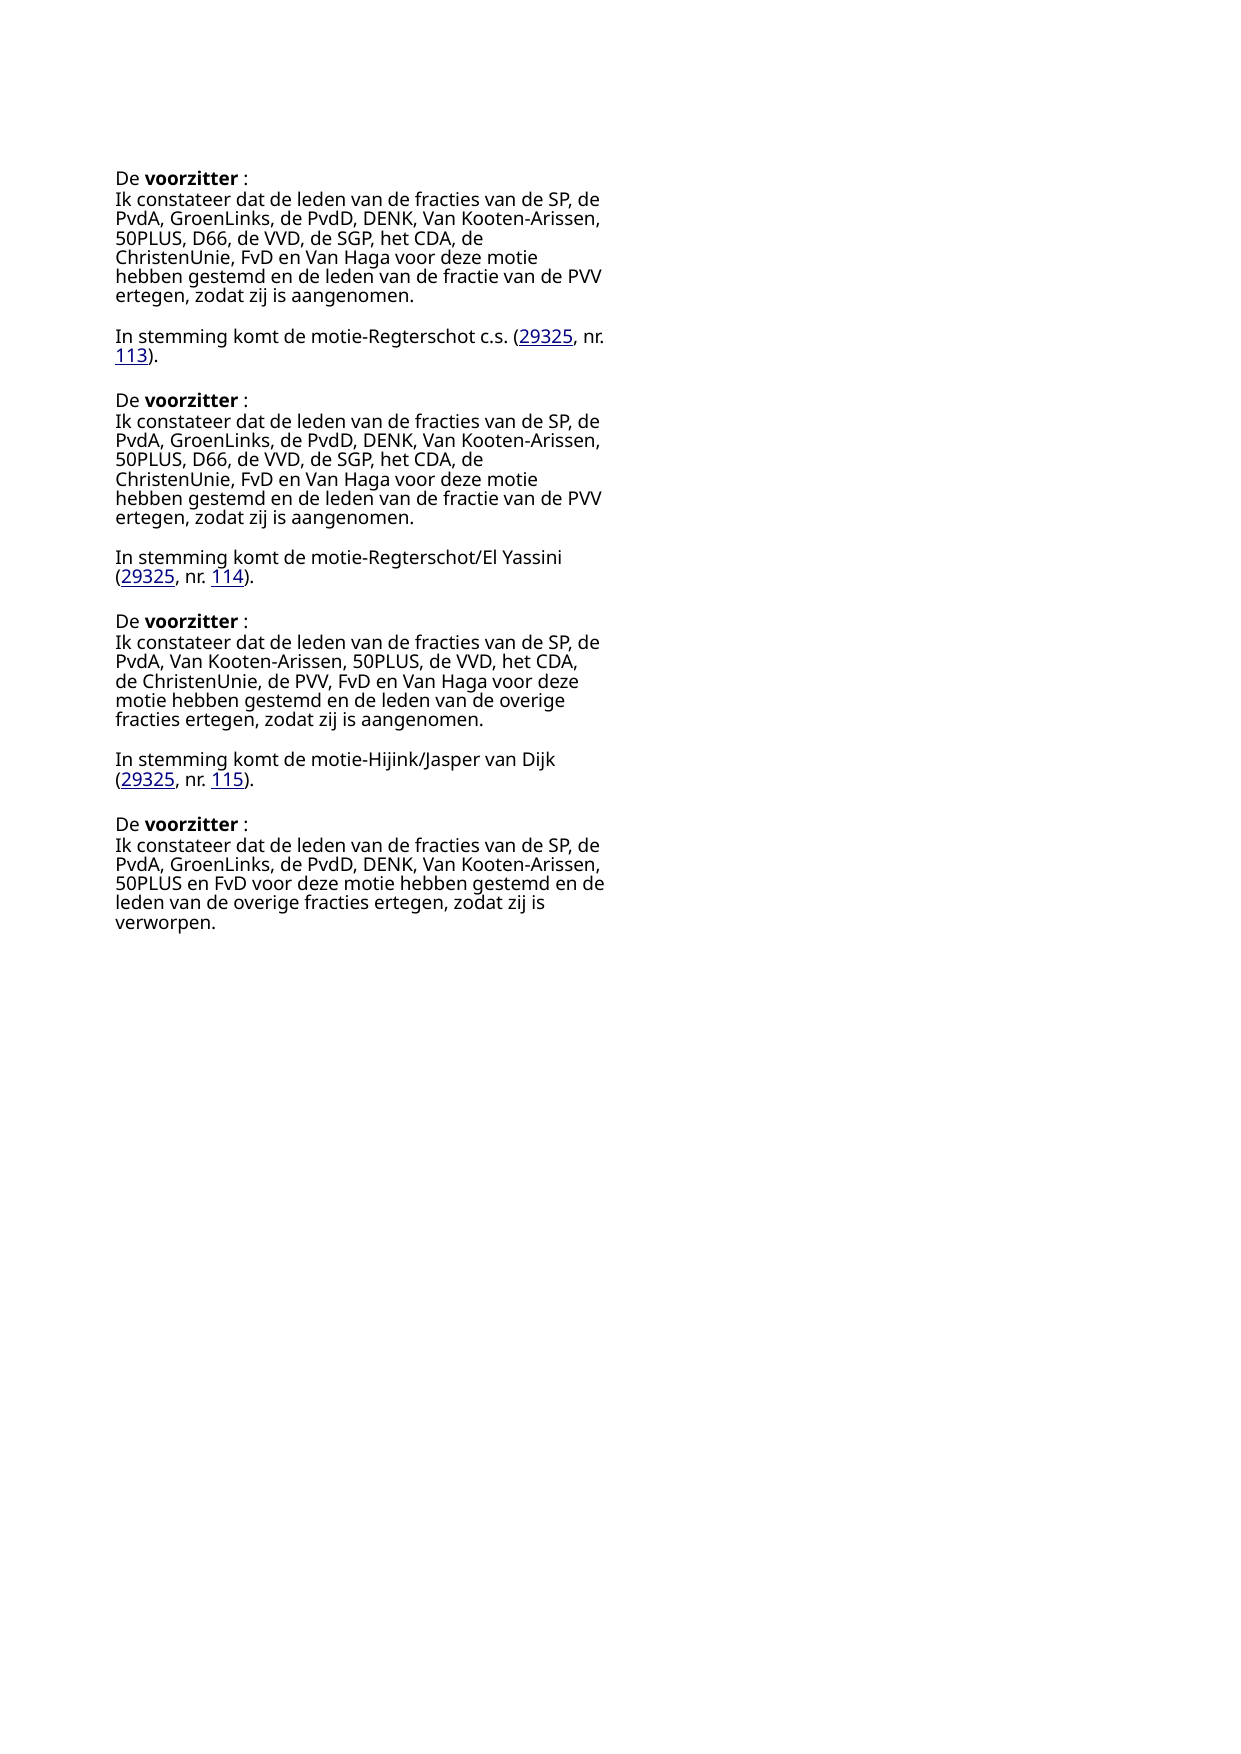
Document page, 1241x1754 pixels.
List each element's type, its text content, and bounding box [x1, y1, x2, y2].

text Ik constateer dat de leden van de fracties van de SP, de PvdA, Van Kooten-Arissen, 50PLUS, de VVD, het CDA, de ChristenUnie, de PVV, FvD en Van Haga voor deze motie hebben gestemd en de leden van de overige fracties ertegen, zodat zij is aangenomen. [115, 634, 605, 731]
text Ik constateer dat de leden van de fracties van de SP, de PvdA, GroenLinks, de PvdD, DENK, Van Kooten-Arissen, 50PLUS en FvD voor deze motie hebben gestemd en de leden van de overige fracties ertegen, zodat zij is verworpen. [115, 837, 605, 933]
text Ik constateer dat de leden van de fracties van de SP, de PvdA, GroenLinks, de PvdD, DENK, Van Kooten-Arissen, 50PLUS, D66, de VVD, de SGP, het CDA, de ChristenUnie, FvD en Van Haga voor deze motie hebben gestemd en de leden van de fractie van de PVV ertegen, zodat zij is aangenomen. [115, 191, 605, 307]
text In stemming komt de motie-Hijink/Jasper van Dijk (29325, nr. 115). [115, 751, 605, 790]
text De voorzitter : [115, 811, 605, 837]
text In stemming komt de motie-Regterschot c.s. (29325, nr. 113). [115, 328, 605, 366]
text De voorzitter : [115, 608, 605, 634]
text De voorzitter : [115, 165, 605, 191]
text Ik constateer dat de leden van de fracties van de SP, de PvdA, GroenLinks, de PvdD, DENK, Van Kooten-Arissen, 50PLUS, D66, de VVD, de SGP, het CDA, de ChristenUnie, FvD en Van Haga voor deze motie hebben gestemd en de leden van de fractie van de PVV ertegen, zodat zij is aangenomen. [115, 413, 605, 528]
text De voorzitter : [115, 387, 605, 413]
text In stemming komt de motie-Regterschot/El Yassini (29325, nr. 114). [115, 549, 605, 588]
